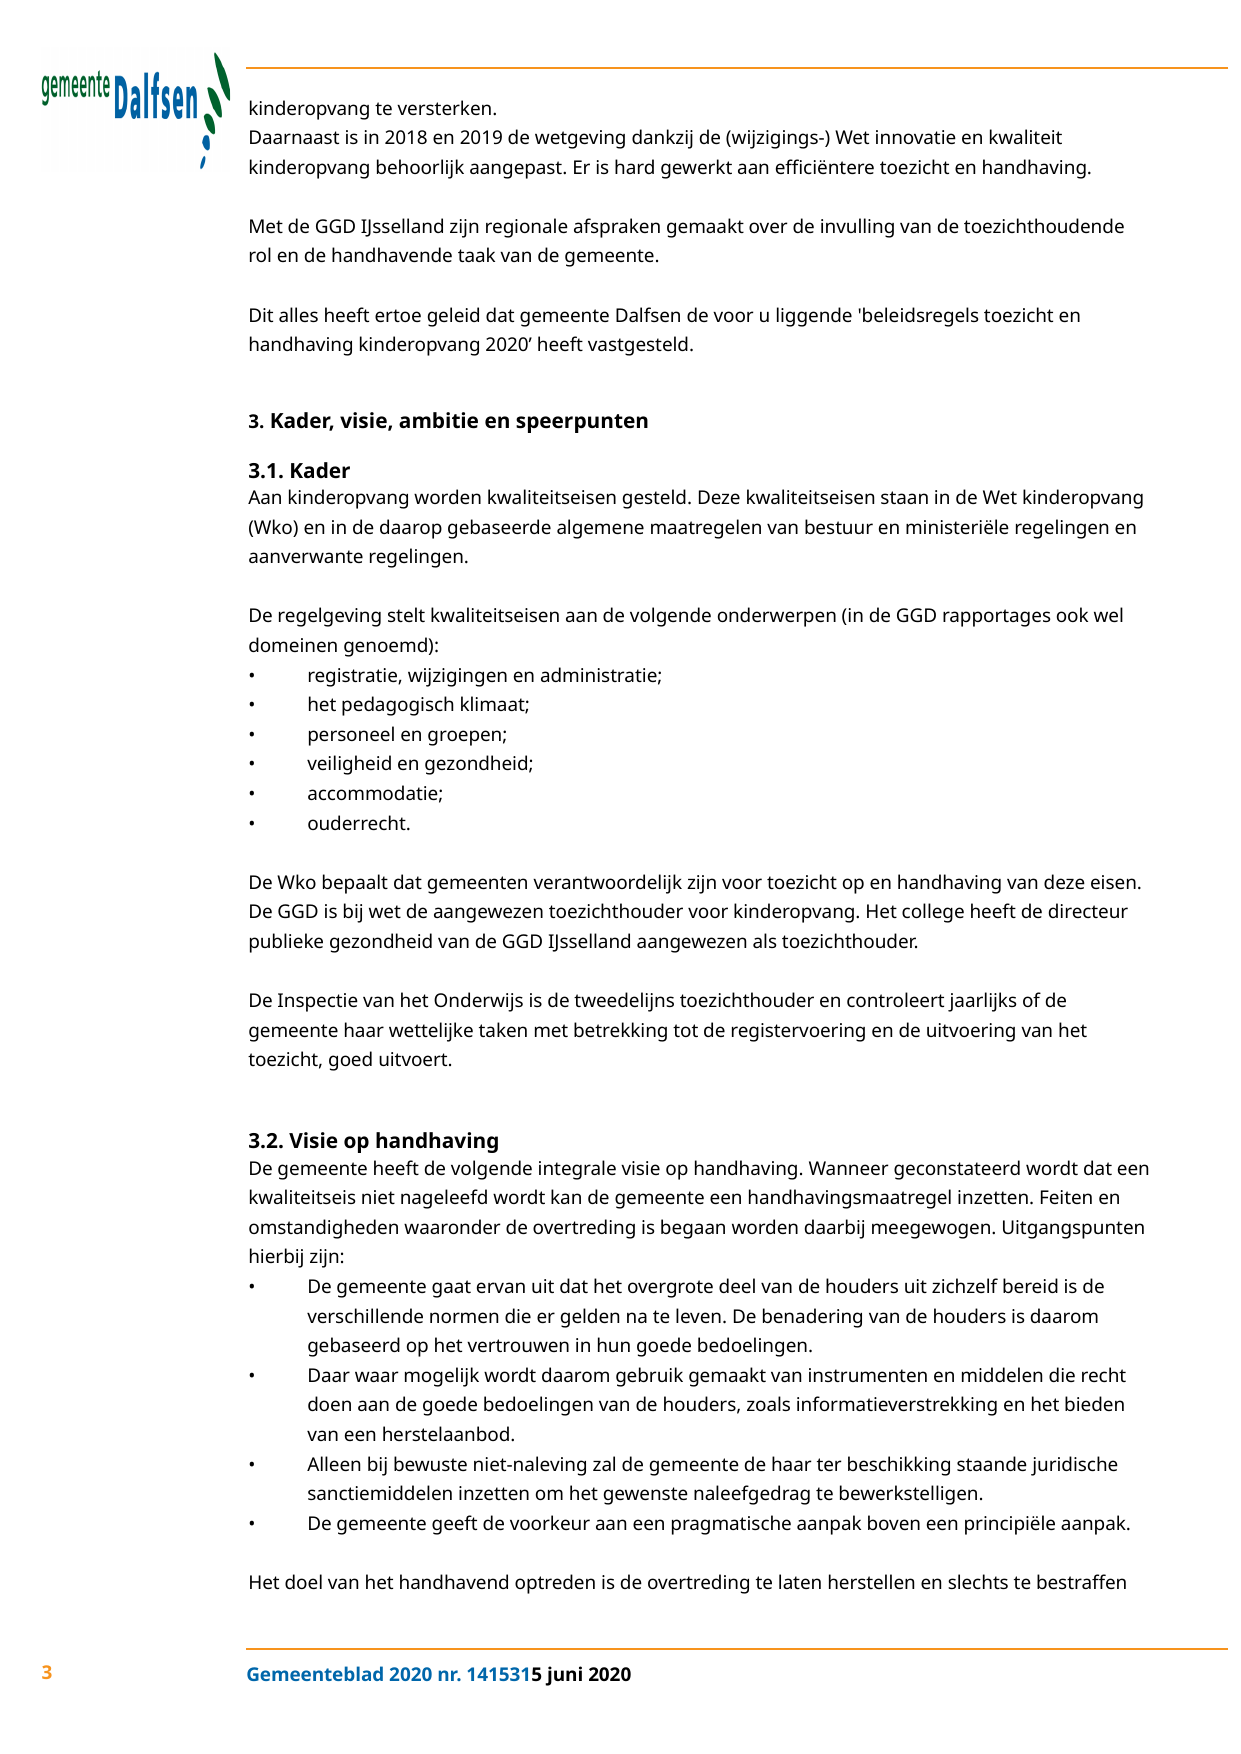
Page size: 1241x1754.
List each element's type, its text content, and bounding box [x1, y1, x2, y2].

text Dit alles heeft ertoe geleid dat gemeente Dalfsen de voor u liggende 'beleidsregels toezicht en handhaving kinderopvang 2020’ heeft vastgesteld. [248, 302, 1152, 357]
list veiligheid en gezondheid; [248, 751, 1152, 776]
text De Inspectie van het Onderwijs is de tweedelijns toezichthouder en controleert jaarlijks of de gemeente haar wettelijke taken met betrekking tot de registervoering en de uitvoering van het toezicht, goed uitvoert. [248, 987, 1152, 1072]
text De gemeente heeft de volgende integrale visie op handhaving. Wanneer geconstateerd wordt dat een kwaliteitseis niet nageleefd wordt kan de gemeente een handhavingsmaatregel inzetten. Feiten en omstandigheden waaronder de overtreding is begaan worden daarbij meegewogen. Uitgangspunten hierbij zijn: [248, 1155, 1152, 1269]
list De gemeente gaat ervan uit dat het overgrote deel van de houders uit zichzelf bereid is de verschillende normen die er gelden na te leven. De benadering van de houders is daarom gebaseerd op het vertrouwen in hun goede bedoelingen. [248, 1273, 1152, 1358]
text kinderopvang te versterken. [248, 95, 1152, 121]
list het pedagogisch klimaat; [248, 691, 1152, 717]
list Alleen bij bewuste niet-naleving zal de gemeente de haar ter beschikking staande juridische sanctiemiddelen inzetten om het gewenste naleefgedrag te bewerkstelligen. [248, 1451, 1152, 1506]
text 3.1. Kader [248, 456, 1152, 484]
text De Wko bepaalt dat gemeenten verantwoordelijk zijn voor toezicht op en handhaving van deze eisen. De GGD is bij wet de aangewezen toezichthouder voor kinderopvang. Het college heeft de directeur publieke gezondheid van de GGD IJsselland aangewezen als toezichthouder. [248, 869, 1152, 954]
text 3.2. Visie op handhaving [248, 1126, 1152, 1155]
list personeel en groepen; [248, 721, 1152, 747]
text De regelgeving stelt kwaliteitseisen aan de volgende onderwerpen (in de GGD rapportages ook wel domeinen genoemd): [248, 603, 1152, 658]
text Aan kinderopvang worden kwaliteitseisen gesteld. Deze kwaliteitseisen staan in de Wet kinderopvang (Wko) en in de daarop gebaseerde algemene maatregelen van bestuur en ministeriële regelingen en aanverwante regelingen. [248, 484, 1152, 569]
text 3. Kader, visie, ambitie en speerpunten [248, 407, 1152, 435]
text Met de GGD IJsselland zijn regionale afspraken gemaakt over de invulling van de toezichthoudende rol en de handhavende taak van de gemeente. [248, 213, 1152, 268]
text Het doel van het handhavend optreden is de overtreding te laten herstellen en slechts te bestraffen [248, 1569, 1152, 1595]
list De gemeente geeft de voorkeur aan een pragmatische aanpak boven een principiële aanpak. [248, 1510, 1152, 1536]
picture [41, 47, 231, 172]
list ouderrecht. [248, 810, 1152, 836]
text Daarnaast is in 2018 en 2019 de wetgeving dankzij de (wijzigings-) Wet innovatie en kwaliteit kinderopvang behoorlijk aangepast. Er is hard gewerkt aan efficiëntere toezicht en handhaving. [248, 124, 1152, 180]
list registratie, wijzigingen en administratie; [248, 662, 1152, 688]
list Daar waar mogelijk wordt daarom gebruik gemaakt van instrumenten en middelen die recht doen aan de goede bedoelingen van de houders, zoals informatieverstrekking en het bieden van een herstelaanbod. [248, 1362, 1152, 1447]
list accommodatie; [248, 780, 1152, 806]
